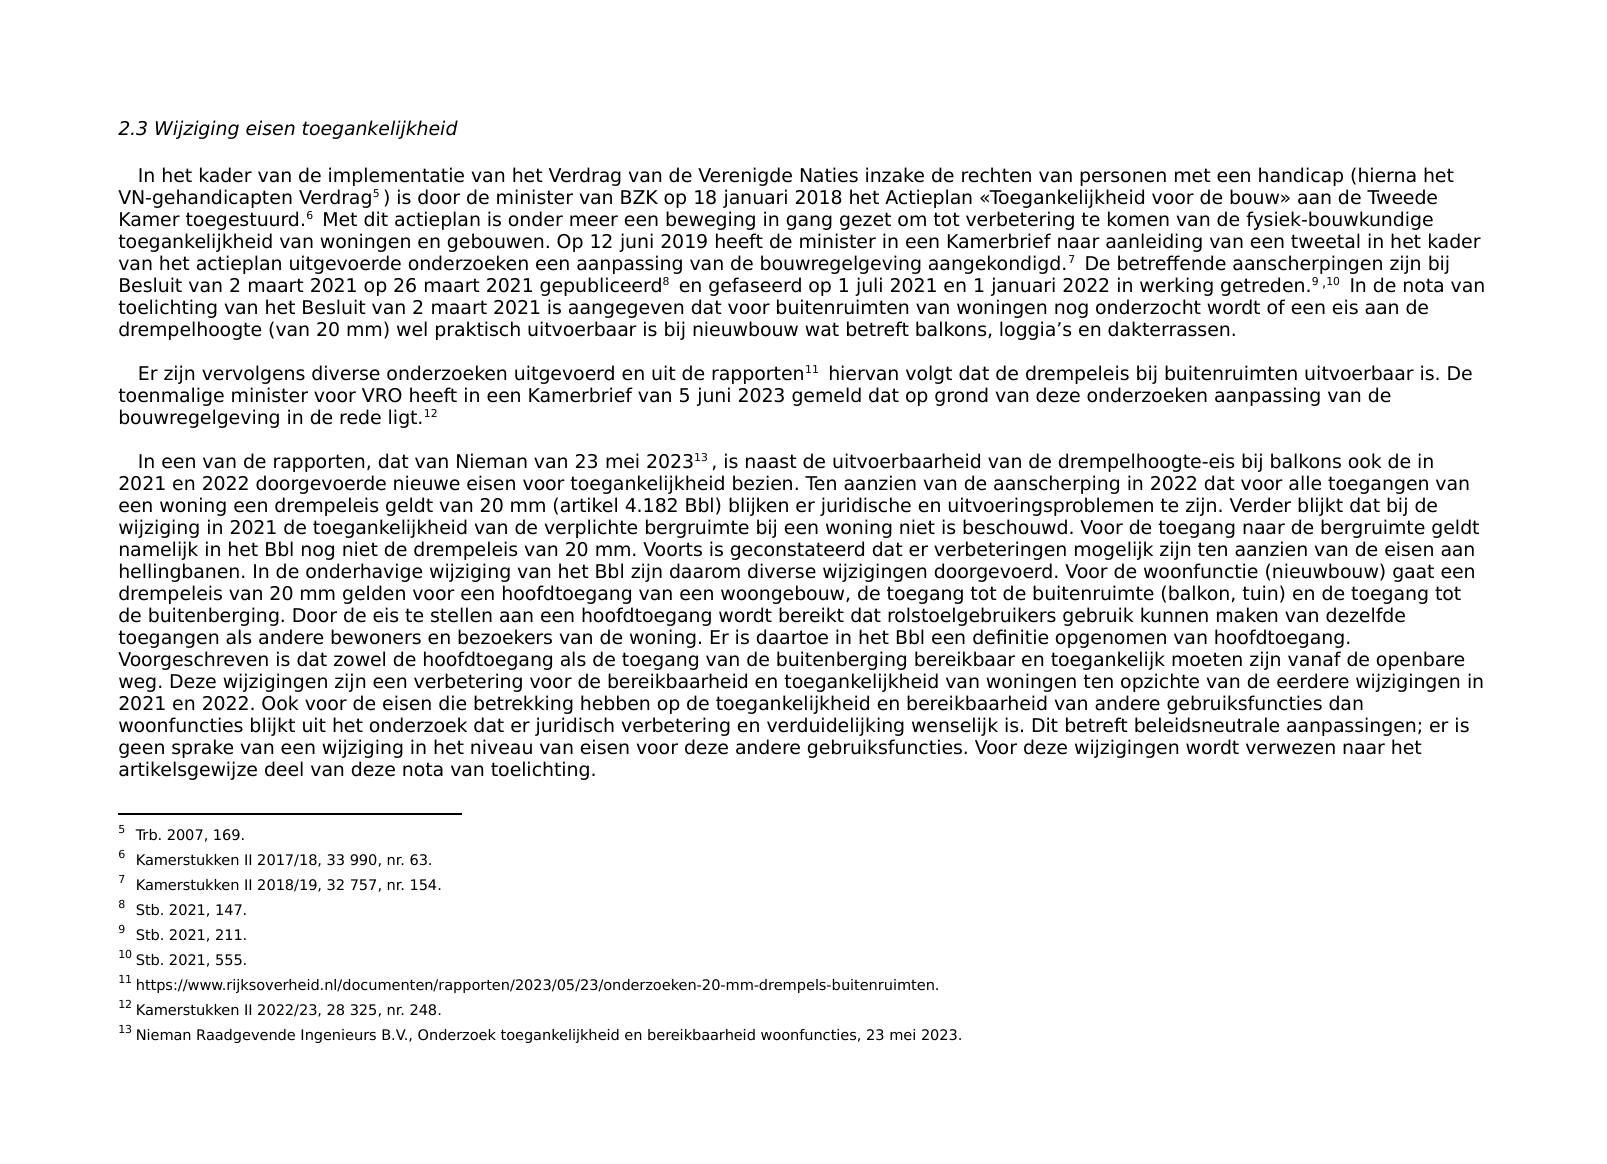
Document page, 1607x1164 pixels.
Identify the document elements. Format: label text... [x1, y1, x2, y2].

text Stb. 2021, 211. [118, 923, 1488, 945]
text Stb. 2021, 555. [118, 948, 1488, 970]
subtitle 2.3 Wijziging eisen toegankelijkheid [118, 118, 1488, 140]
text In een van de rapporten, dat van Nieman van 23 mei 2023, is naast de uitvoerbaarheid van de drempelhoogte-eis bij balkons ook de in 2021 en 2022 doorgevoerde nieuwe eisen voor toegankelijkheid bezien. Ten aanzien van de aanscherping in 2022 dat voor alle toegangen van een woning een drempeleis geldt van 20 mm (artikel 4.182 Bbl) blijken er juridische en uitvoeringsproblemen te zijn. Verder blijkt dat bij de wijziging in 2021 de toegankelijkheid van de verplichte bergruimte bij een woning niet is beschouwd. Voor de toegang naar de bergruimte geldt namelijk in het Bbl nog niet de drempeleis van 20 mm. Voorts is geconstateerd dat er verbeteringen mogelijk zijn ten aanzien van de eisen aan hellingbanen. In de onderhavige wijziging van het Bbl zijn daarom diverse wijzigingen doorgevoerd. Voor de woonfunctie (nieuwbouw) gaat een drempeleis van 20 mm gelden voor een hoofdtoegang van een woongebouw, de toegang tot de buitenruimte (balkon, tuin) en de toegang tot de buitenberging. Door de eis te stellen aan een hoofdtoegang wordt bereikt dat rolstoelgebruikers gebruik kunnen maken van dezelfde toegangen als andere bewoners en bezoekers van de woning. Er is daartoe in het Bbl een definitie opgenomen van hoofdtoegang. Voorgeschreven is dat zowel de hoofdtoegang als de toegang van de buitenberging bereikbaar en toegankelijk moeten zijn vanaf de openbare weg. Deze wijzigingen zijn een verbetering voor de bereikbaarheid en toegankelijkheid van woningen ten opzichte van de eerdere wijzigingen in 2021 en 2022. Ook voor de eisen die betrekking hebben op de toegankelijkheid en bereikbaarheid van andere gebruiksfuncties dan woonfuncties blijkt uit het onderzoek dat er juridisch verbetering en verduidelijking wenselijk is. Dit betreft beleidsneutrale aanpassingen; er is geen sprake van een wijziging in het niveau van eisen voor deze andere gebruiksfuncties. Voor deze wijzigingen wordt verwezen naar het artikelsgewijze deel van deze nota van toelichting. [118, 451, 1488, 781]
text Kamerstukken II 2018/19, 32 757, nr. 154. [118, 873, 1488, 895]
text Stb. 2021, 147. [118, 898, 1488, 920]
text Kamerstukken II 2017/18, 33 990, nr. 63. [118, 848, 1488, 870]
text Er zijn vervolgens diverse onderzoeken uitgevoerd en uit de rapporten hiervan volgt dat de drempeleis bij buitenruimten uitvoerbaar is. De toenmalige minister voor VRO heeft in een Kamerbrief van 5 juni 2023 gemeld dat op grond van deze onderzoeken aanpassing van de bouwregelgeving in de rede ligt. [118, 363, 1488, 429]
text In het kader van de implementatie van het Verdrag van de Verenigde Naties inzake de rechten van personen met een handicap (hierna het VN-gehandicapten Verdrag) is door de minister van BZK op 18 januari 2018 het Actieplan «Toegankelijkheid voor de bouw» aan de Tweede Kamer toegestuurd. Met dit actieplan is onder meer een beweging in gang gezet om tot verbetering te komen van de fysiek-bouwkundige toegankelijkheid van woningen en gebouwen. Op 12 juni 2019 heeft de minister in een Kamerbrief naar aanleiding van een tweetal in het kader van het actieplan uitgevoerde onderzoeken een aanpassing van de bouwregelgeving aangekondigd. De betreffende aanscherpingen zijn bij Besluit van 2 maart 2021 op 26 maart 2021 gepubliceerd en gefaseerd op 1 juli 2021 en 1 januari 2022 in werking getreden., In de nota van toelichting van het Besluit van 2 maart 2021 is aangegeven dat voor buitenruimten van woningen nog onderzocht wordt of een eis aan de drempelhoogte (van 20 mm) wel praktisch uitvoerbaar is bij nieuwbouw wat betreft balkons, loggia’s en dakterrassen. [118, 165, 1488, 341]
text Nieman Raadgevende Ingenieurs B.V., Onderzoek toegankelijkheid en bereikbaarheid woonfuncties, 23 mei 2023. [118, 1023, 1488, 1045]
text Kamerstukken II 2022/23, 28 325, nr. 248. [118, 998, 1488, 1020]
text Trb. 2007, 169. [118, 823, 1488, 845]
text https://www.rijksoverheid.nl/documenten/rapporten/2023/05/23/onderzoeken-20-mm-drempels-buitenruimten. [118, 973, 1488, 995]
